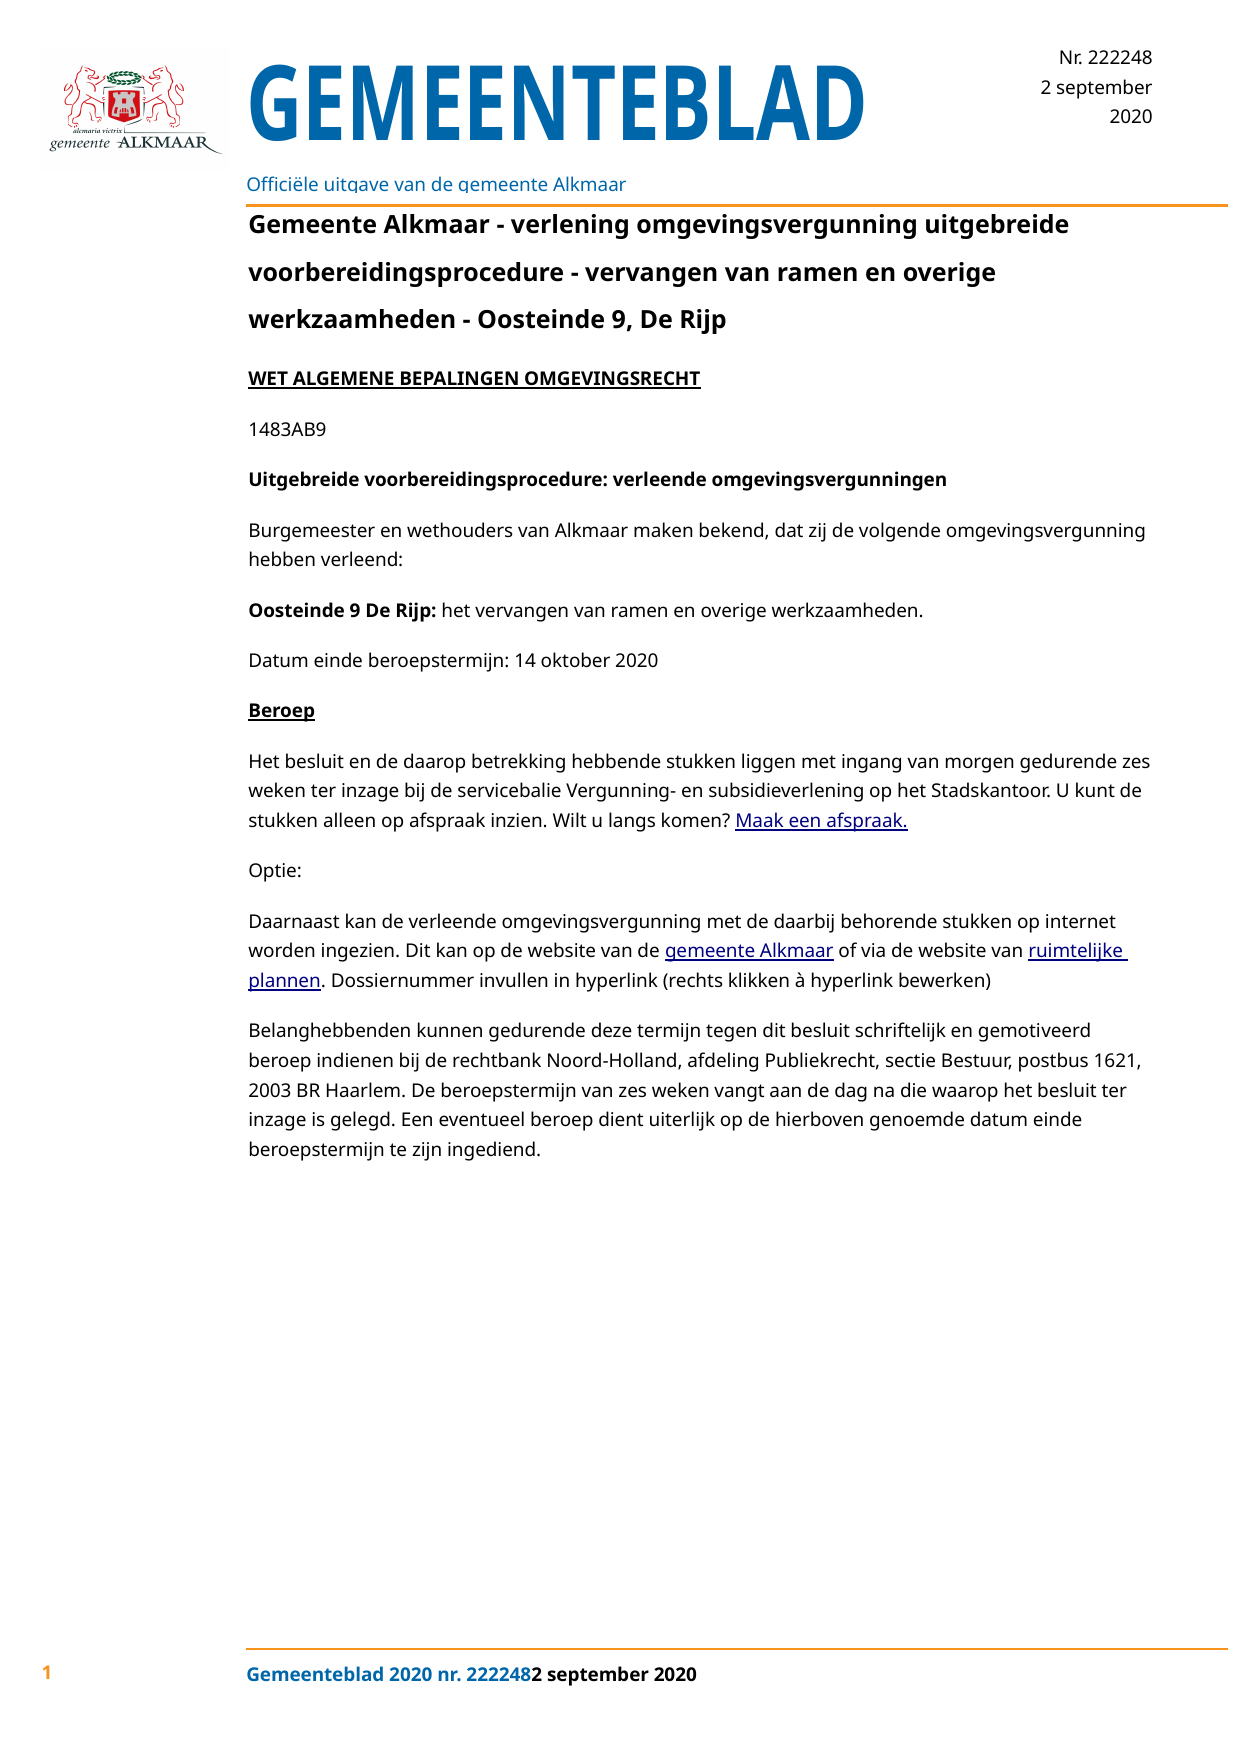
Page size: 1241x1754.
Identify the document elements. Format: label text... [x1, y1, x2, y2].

text Het besluit en de daarop betrekking hebbende stukken liggen met ingang van morgen gedurende zes weken ter inzage bij de servicebalie Vergunning- en subsidieverlening op het Stadskantoor. U kunt de stukken alleen op afspraak inzien. Wilt u langs komen? Maak een afspraak. [248, 748, 1152, 833]
text Oosteinde 9 De Rijp: het vervangen van ramen en overige werkzaamheden. [248, 597, 1152, 622]
text Belanghebbenden kunnen gedurende deze termijn tegen dit besluit schriftelijk en gemoti­veerd beroep indie­nen bij de rechtbank Noord-Holland, afdeling Publiekrecht, sectie Bestuur, postbus 1621, 2003 BR Haarlem. De beroepstermijn van zes weken vangt aan de dag na die waarop het besluit ter inzage is gelegd. Een eventueel beroep dient uiterlijk op de hierboven genoemde datum einde beroepstermijn te zijn ingediend. [248, 1018, 1152, 1162]
text Daarnaast kan de verleende omgevingsvergunning met de daarbij behorende stukken op internet worden ingezien. Dit kan op de website van de gemeente Alkmaar of via de website van ruimtelijke plannen. Dossiernummer invullen in hyperlink (rechts klikken à hyperlink bewerken) [248, 908, 1152, 993]
text WET ALGEMENE BEPALINGEN OMGEVINGSRECHT [248, 366, 1152, 391]
text Gemeente Alkmaar - verlening omgevingsvergunning uitgebreide voorbereidingsprocedure - vervangen van ramen en overige werkzaamheden - Oosteinde 9, De Rijp [248, 207, 1152, 336]
text 1483AB9 [248, 416, 1152, 442]
text Datum einde beroepstermijn: 14 oktober 2020 [248, 647, 1152, 673]
text Burgemeester en wethouders van Alkmaar maken bekend, dat zij de volgende omgevingsvergunning hebben verleend: [248, 517, 1152, 572]
text Optie: [248, 858, 1152, 883]
text Beroep [248, 698, 1152, 723]
picture [41, 47, 231, 172]
text Uitgebreide voorbereidingsprocedure: verleende omgevingsvergunningen [248, 466, 1152, 492]
